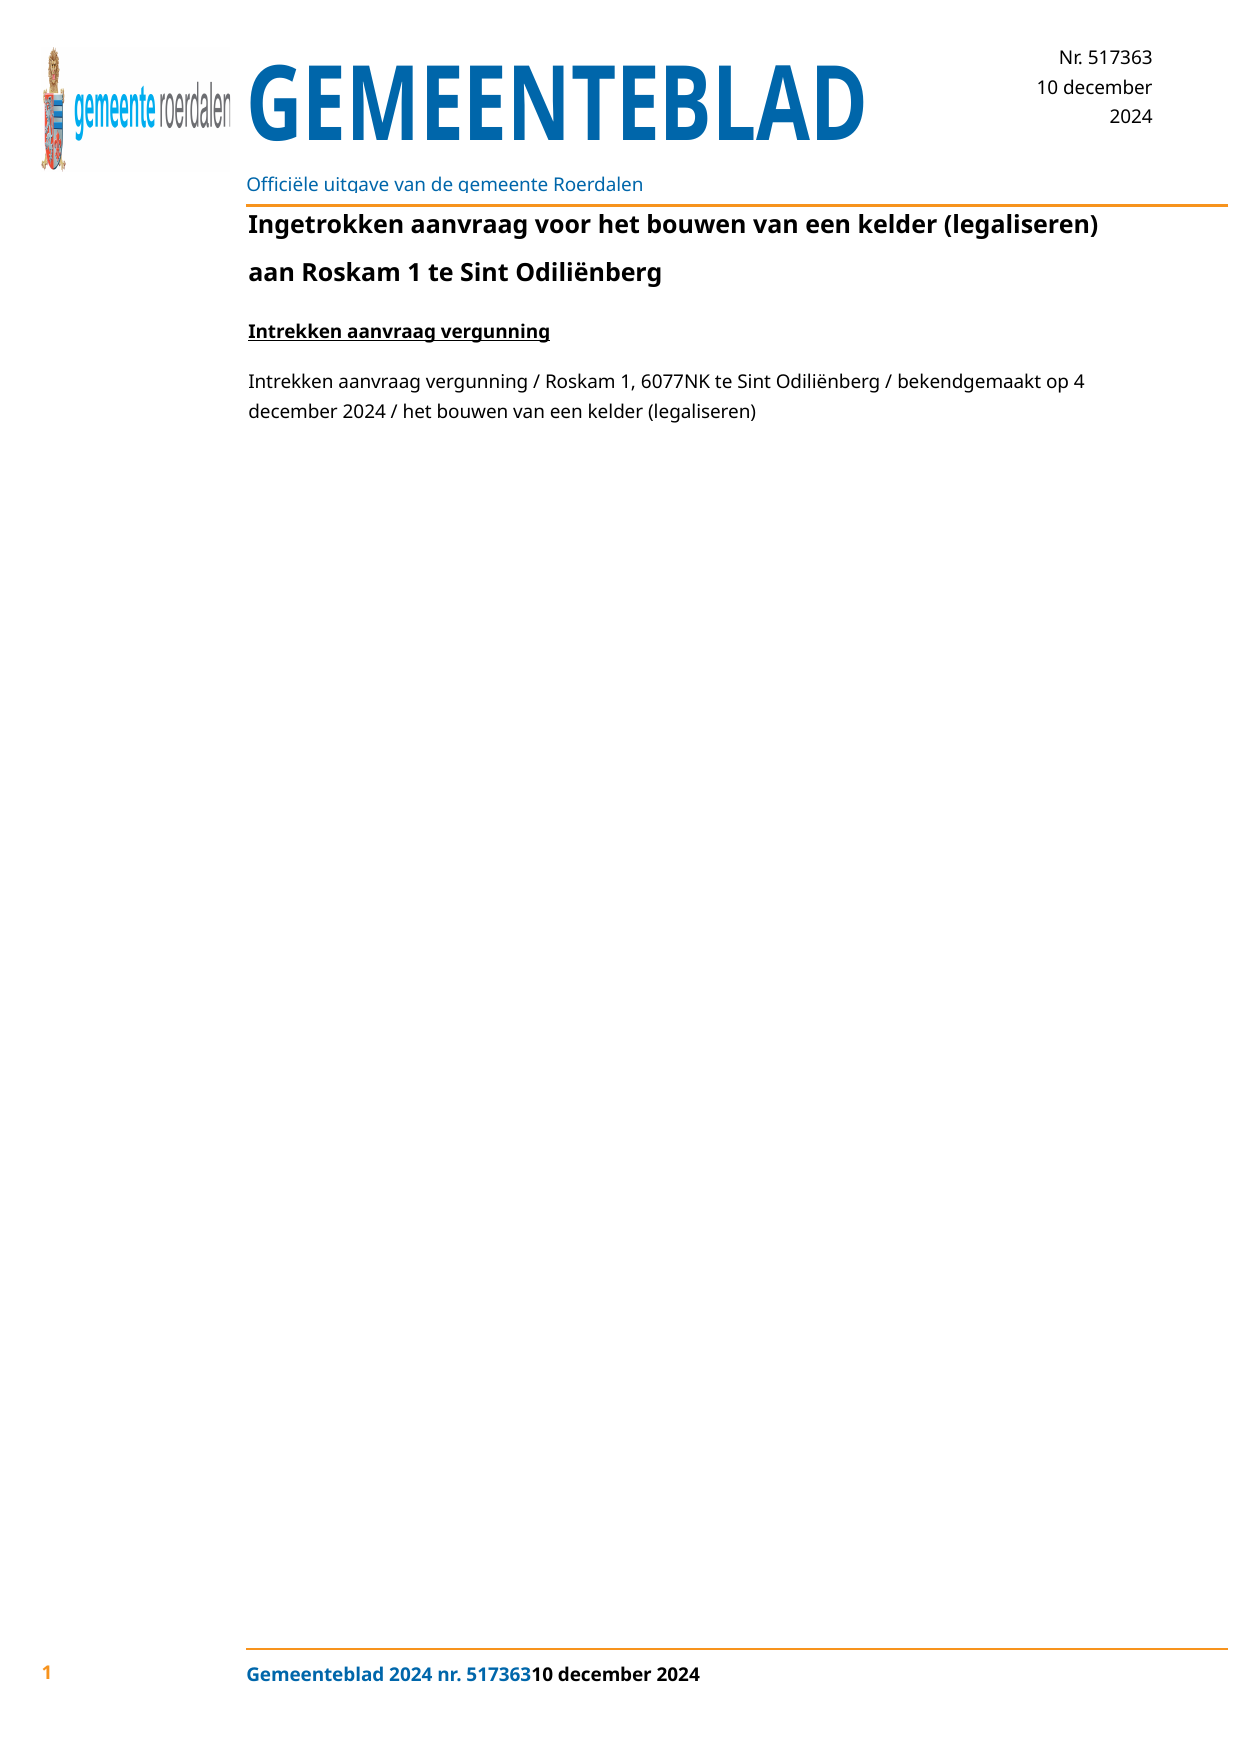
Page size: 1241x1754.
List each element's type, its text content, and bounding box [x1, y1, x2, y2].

picture [41, 47, 231, 172]
text Intrekken aanvraag vergunning [248, 318, 1152, 344]
text Intrekken aanvraag vergunning / Roskam 1, 6077NK te Sint Odiliënberg / bekendgemaakt op 4 december 2024 / het bouwen van een kelder (legaliseren) [248, 368, 1152, 424]
text Ingetrokken aanvraag voor het bouwen van een kelder (legaliseren) aan Roskam 1 te Sint Odiliënberg [248, 207, 1152, 288]
